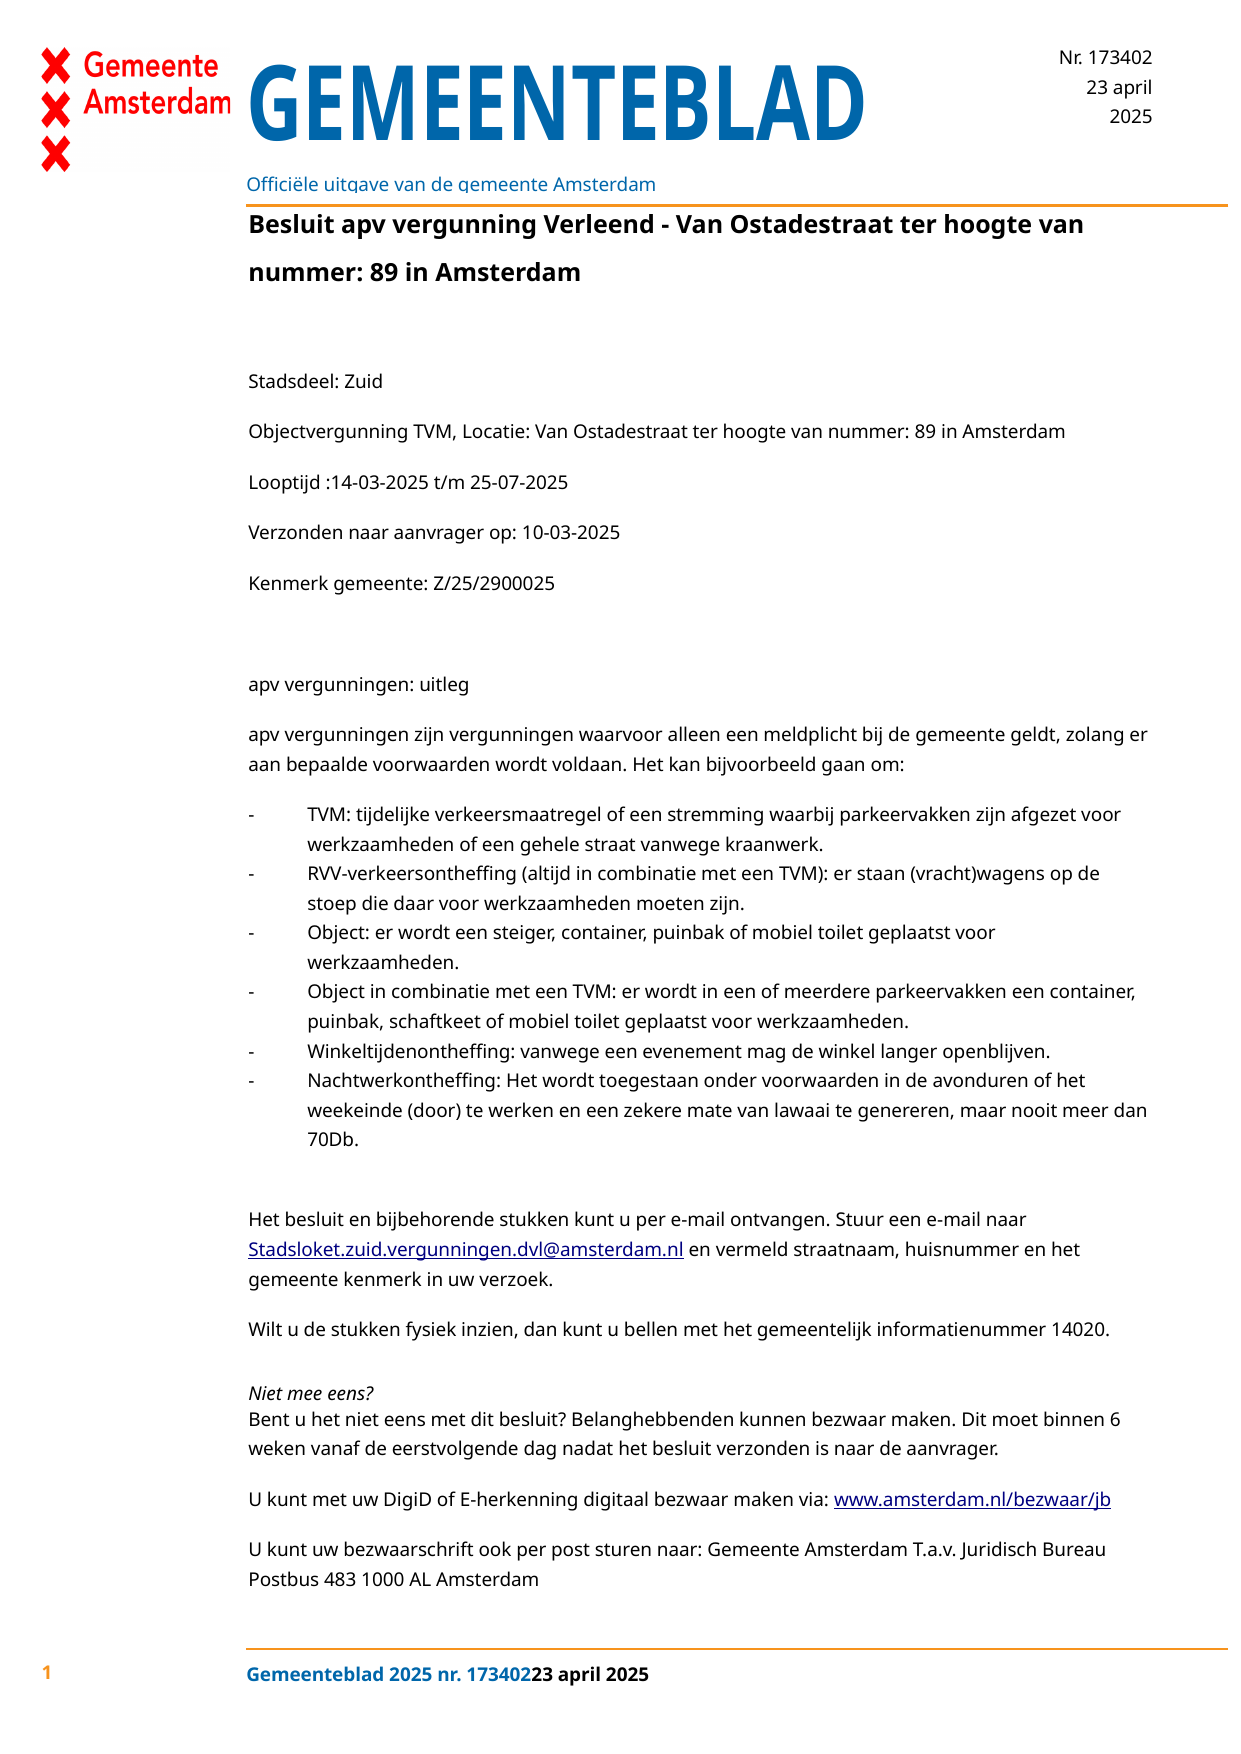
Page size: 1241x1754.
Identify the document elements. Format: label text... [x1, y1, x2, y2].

text Niet mee eens? [248, 1380, 1152, 1406]
list TVM: tijdelijke verkeersmaatregel of een stremming waarbij parkeervakken zijn afgezet voor werkzaamheden of een gehele straat vanwege kraanwerk. [248, 801, 1152, 857]
list RVV-verkeersontheffing (altijd in combinatie met een TVM): er staan (vracht)wagens op de stoep die daar voor werkzaamheden moeten zijn. [248, 860, 1152, 916]
list Winkeltijdenontheffing: vanwege een evenement mag de winkel langer openblijven. [248, 1038, 1152, 1064]
text Objectvergunning TVM, Locatie: Van Ostadestraat ter hoogte van nummer: 89 in Amsterdam [248, 419, 1152, 444]
list Object in combinatie met een TVM: er wordt in een of meerdere parkeervakken een container, puinbak, schaftkeet of mobiel toilet geplaatst voor werkzaamheden. [248, 979, 1152, 1034]
text Verzonden naar aanvrager op: 10-03-2025 [248, 519, 1152, 545]
text Besluit apv vergunning Verleend - Van Ostadestraat ter hoogte van nummer: 89 in Amsterdam [248, 207, 1152, 288]
text U kunt uw bezwaarschrift ook per post sturen naar: Gemeente Amsterdam T.a.v. Juridisch Bureau Postbus 483 1000 AL Amsterdam [248, 1536, 1152, 1592]
text Stadsdeel: Zuid [248, 368, 1152, 394]
text Bent u het niet eens met dit besluit? Belanghebbenden kunnen bezwaar maken. Dit moet binnen 6 weken vanaf de eerstvolgende dag nadat het besluit verzonden is naar de aanvrager. [248, 1406, 1152, 1461]
text Wilt u de stukken fysiek inzien, dan kunt u bellen met het gemeentelijk informatienummer 14020. [248, 1316, 1152, 1342]
text Kenmerk gemeente: Z/25/2900025 [248, 570, 1152, 596]
picture [41, 47, 231, 172]
text apv vergunningen zijn vergunningen waarvoor alleen een meldplicht bij de gemeente geldt, zolang er aan bepaalde voorwaarden wordt voldaan. Het kan bijvoorbeeld gaan om: [248, 721, 1152, 777]
text U kunt met uw DigiD of E-herkenning digitaal bezwaar maken via: www.amsterdam.nl/bezwaar/jb [248, 1486, 1152, 1512]
text Het besluit en bijbehorende stukken kunt u per e-mail ontvangen. Stuur een e-mail naar Stadsloket.zuid.vergunningen.dvl@amsterdam.nl en vermeld straatnaam, huisnummer en het gemeente kenmerk in uw verzoek. [248, 1207, 1152, 1292]
list Nachtwerkontheffing: Het wordt toegestaan onder voorwaarden in de avonduren of het weekeinde (door) te werken en een zekere mate van lawaai te genereren, maar nooit meer dan 70Db. [248, 1067, 1152, 1152]
list Object: er wordt een steiger, container, puinbak of mobiel toilet geplaatst voor werkzaamheden. [248, 919, 1152, 975]
text Looptijd :14-03-2025 t/m 25-07-2025 [248, 469, 1152, 495]
text apv vergunningen: uitleg [248, 671, 1152, 697]
